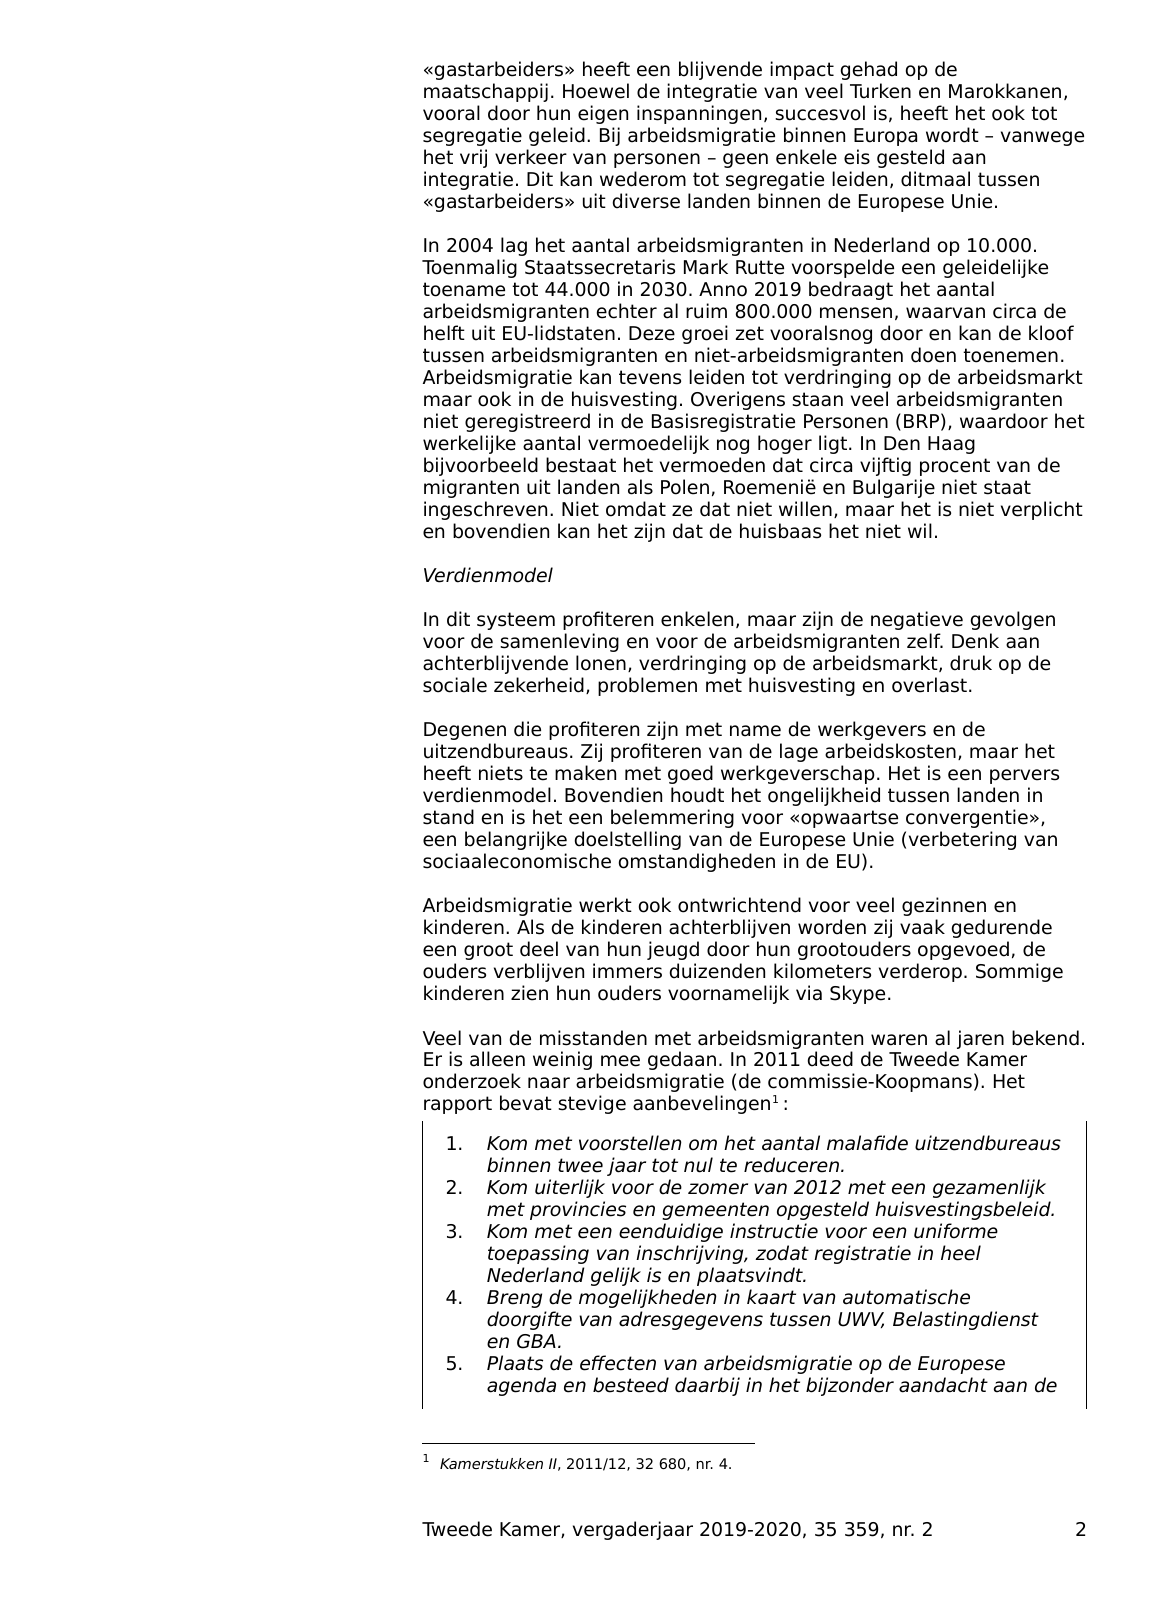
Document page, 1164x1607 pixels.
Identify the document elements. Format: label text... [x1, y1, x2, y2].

text In dit systeem profiteren enkelen, maar zijn de negatieve gevolgen voor de samenleving en voor de arbeidsmigranten zelf. Denk aan achterblijvende lonen, verdringing op de arbeidsmarkt, druk op de sociale zekerheid, problemen met huisvesting en overlast. [422, 609, 1087, 697]
text Kamerstukken II, 2011/12, 32 680, nr. 4. [422, 1452, 1087, 1474]
text Veel van de misstanden met arbeidsmigranten waren al jaren bekend. Er is alleen weinig mee gedaan. In 2011 deed de Tweede Kamer onderzoek naar arbeidsmigratie (de commissie-Koopmans). Het rapport bevat stevige aanbevelingen: [422, 1027, 1087, 1115]
text Degenen die profiteren zijn met name de werkgevers en de uitzendbureaus. Zij profiteren van de lage arbeidskosten, maar het heeft niets te maken met goed werkgeverschap. Het is een pervers verdienmodel. Bovendien houdt het ongelijkheid tussen landen in stand en is het een belemmering voor «opwaartse convergentie», een belangrijke doelstelling van de Europese Unie (verbetering van sociaaleconomische omstandigheden in de EU). [422, 719, 1087, 873]
text In 2004 lag het aantal arbeidsmigranten in Nederland op 10.000. Toenmalig Staatssecretaris Mark Rutte voorspelde een geleidelijke toename tot 44.000 in 2030. Anno 2019 bedraagt het aantal arbeidsmigranten echter al ruim 800.000 mensen, waarvan circa de helft uit EU-lidstaten. Deze groei zet vooralsnog door en kan de kloof tussen arbeidsmigranten en niet-arbeidsmigranten doen toenemen. Arbeidsmigratie kan tevens leiden tot verdringing op de arbeidsmarkt maar ook in de huisvesting. Overigens staan veel arbeidsmigranten niet geregistreerd in de Basisregistratie Personen (BRP), waardoor het werkelijke aantal vermoedelijk nog hoger ligt. In Den Haag bijvoorbeeld bestaat het vermoeden dat circa vijftig procent van de migranten uit landen als Polen, Roemenië en Bulgarije niet staat ingeschreven. Niet omdat ze dat niet willen, maar het is niet verplicht en bovendien kan het zijn dat de huisbaas het niet wil. [422, 235, 1087, 543]
text Arbeidsmigratie werkt ook ontwrichtend voor veel gezinnen en kinderen. Als de kinderen achterblijven worden zij vaak gedurende een groot deel van hun jeugd door hun grootouders opgevoed, de ouders verblijven immers duizenden kilometers verderop. Sommige kinderen zien hun ouders voornamelijk via Skype. [422, 895, 1087, 1005]
subtitle Verdienmodel [422, 565, 1087, 587]
text «gastarbeiders» heeft een blijvende impact gehad op de maatschappij. Hoewel de integratie van veel Turken en Marokkanen, vooral door hun eigen inspanningen, succesvol is, heeft het ook tot segregatie geleid. Bij arbeidsmigratie binnen Europa wordt – vanwege het vrij verkeer van personen – geen enkele eis gesteld aan integratie. Dit kan wederom tot segregatie leiden, ditmaal tussen «gastarbeiders» uit diverse landen binnen de Europese Unie. [422, 59, 1087, 213]
table_header 1. Kom met voorstellen om het aantal malafide uitzendbureaus binnen twee jaar tot nul te reduceren. 2. Kom uiterlijk voor de zomer van 2012 met een gezamenlijk met provincies en gemeenten opgesteld huisvestingsbeleid. 3. Kom met een eenduidige instructie voor een uniforme toepassing van inschrijving, zodat registratie in heel Nederland gelijk is en plaatsvindt. 4. Breng de mogelijkheden in kaart van automatische doorgifte van adresgegevens tussen UWV, Belastingdienst en GBA. 5. Plaats de effecten van arbeidsmigratie op de Europese agenda en besteed daarbij in het bijzonder aandacht aan de [423, 1121, 1086, 1408]
